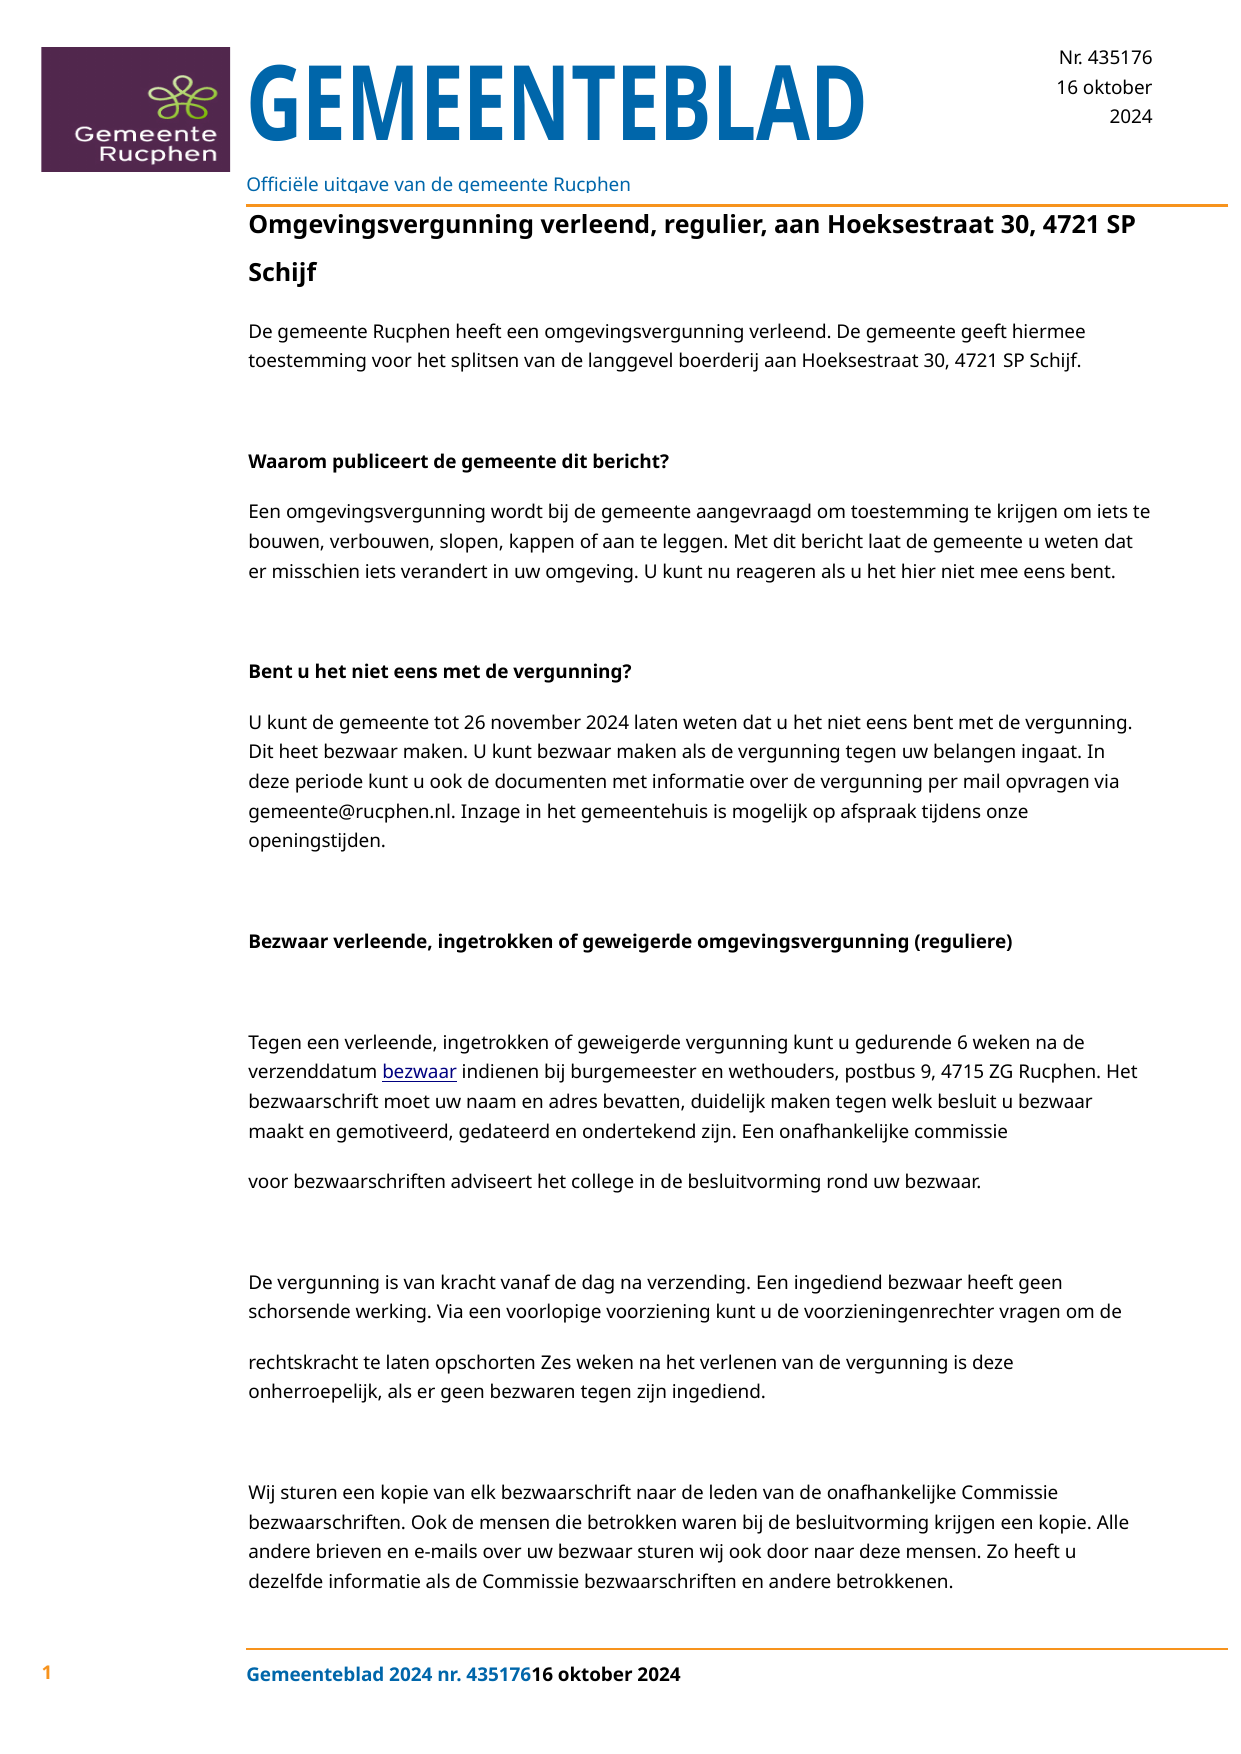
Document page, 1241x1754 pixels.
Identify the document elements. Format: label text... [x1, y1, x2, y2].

picture [41, 47, 231, 172]
text Tegen een verleende, ingetrokken of geweigerde vergunning kunt u gedurende 6 weken na de verzenddatum bezwaar indienen bij burgemeester en wethouders, postbus 9, 4715 ZG Rucphen. Het bezwaarschrift moet uw naam en adres bevatten, duidelijk maken tegen welk besluit u bezwaar maakt en gemotiveerd, gedateerd en ondertekend zijn. Een onafhankelijke commissie [248, 1029, 1152, 1144]
text Waarom publiceert de gemeente dit bericht? [248, 448, 1152, 474]
text rechtskracht te laten opschorten Zes weken na het verlenen van de vergunning is deze onherroepelijk, als er geen bezwaren tegen zijn ingediend. [248, 1349, 1152, 1404]
text De gemeente Rucphen heeft een omgevingsvergunning verleend. De gemeente geeft hiermee toestemming voor het splitsen van de langgevel boerderij aan Hoeksestraat 30, 4721 SP Schijf. [248, 318, 1152, 373]
text Bent u het niet eens met de vergunning? [248, 659, 1152, 684]
text Wij sturen een kopie van elk bezwaarschrift naar de leden van de onafhankelijke Commissie bezwaarschriften. Ook de mensen die betrokken waren bij de besluitvorming krijgen een kopie. Alle andere brieven en e-mails over uw bezwaar sturen wij ook door naar deze mensen. Zo heeft u dezelfde informatie als de Commissie bezwaarschriften en andere betrokkenen. [248, 1479, 1152, 1594]
text Omgevingsvergunning verleend, regulier, aan Hoeksestraat 30, 4721 SP Schijf [248, 207, 1152, 288]
text De vergunning is van kracht vanaf de dag na verzending. Een ingediend bezwaar heeft geen schorsende werking. Via een voorlopige voorziening kunt u de voorzieningenrechter vragen om de [248, 1269, 1152, 1324]
text U kunt de gemeente tot 26 november 2024 laten weten dat u het niet eens bent met de vergunning. Dit heet bezwaar maken. U kunt bezwaar maken als de vergunning tegen uw belangen ingaat. In deze periode kunt u ook de documenten met informatie over de vergunning per mail opvragen via gemeente@rucphen.nl. Inzage in het gemeentehuis is mogelijk op afspraak tijdens onze openingstijden. [248, 709, 1152, 853]
text voor bezwaarschriften adviseert het college in de besluitvorming rond uw bezwaar. [248, 1168, 1152, 1194]
text Bezwaar verleende, ingetrokken of geweigerde omgevingsvergunning (reguliere) [248, 928, 1152, 954]
text Een omgevingsvergunning wordt bij de gemeente aangevraagd om toestemming te krijgen om iets te bouwen, verbouwen, slopen, kappen of aan te leggen. Met dit bericht laat de gemeente u weten dat er misschien iets verandert in uw omgeving. U kunt nu reageren als u het hier niet mee eens bent. [248, 499, 1152, 584]
